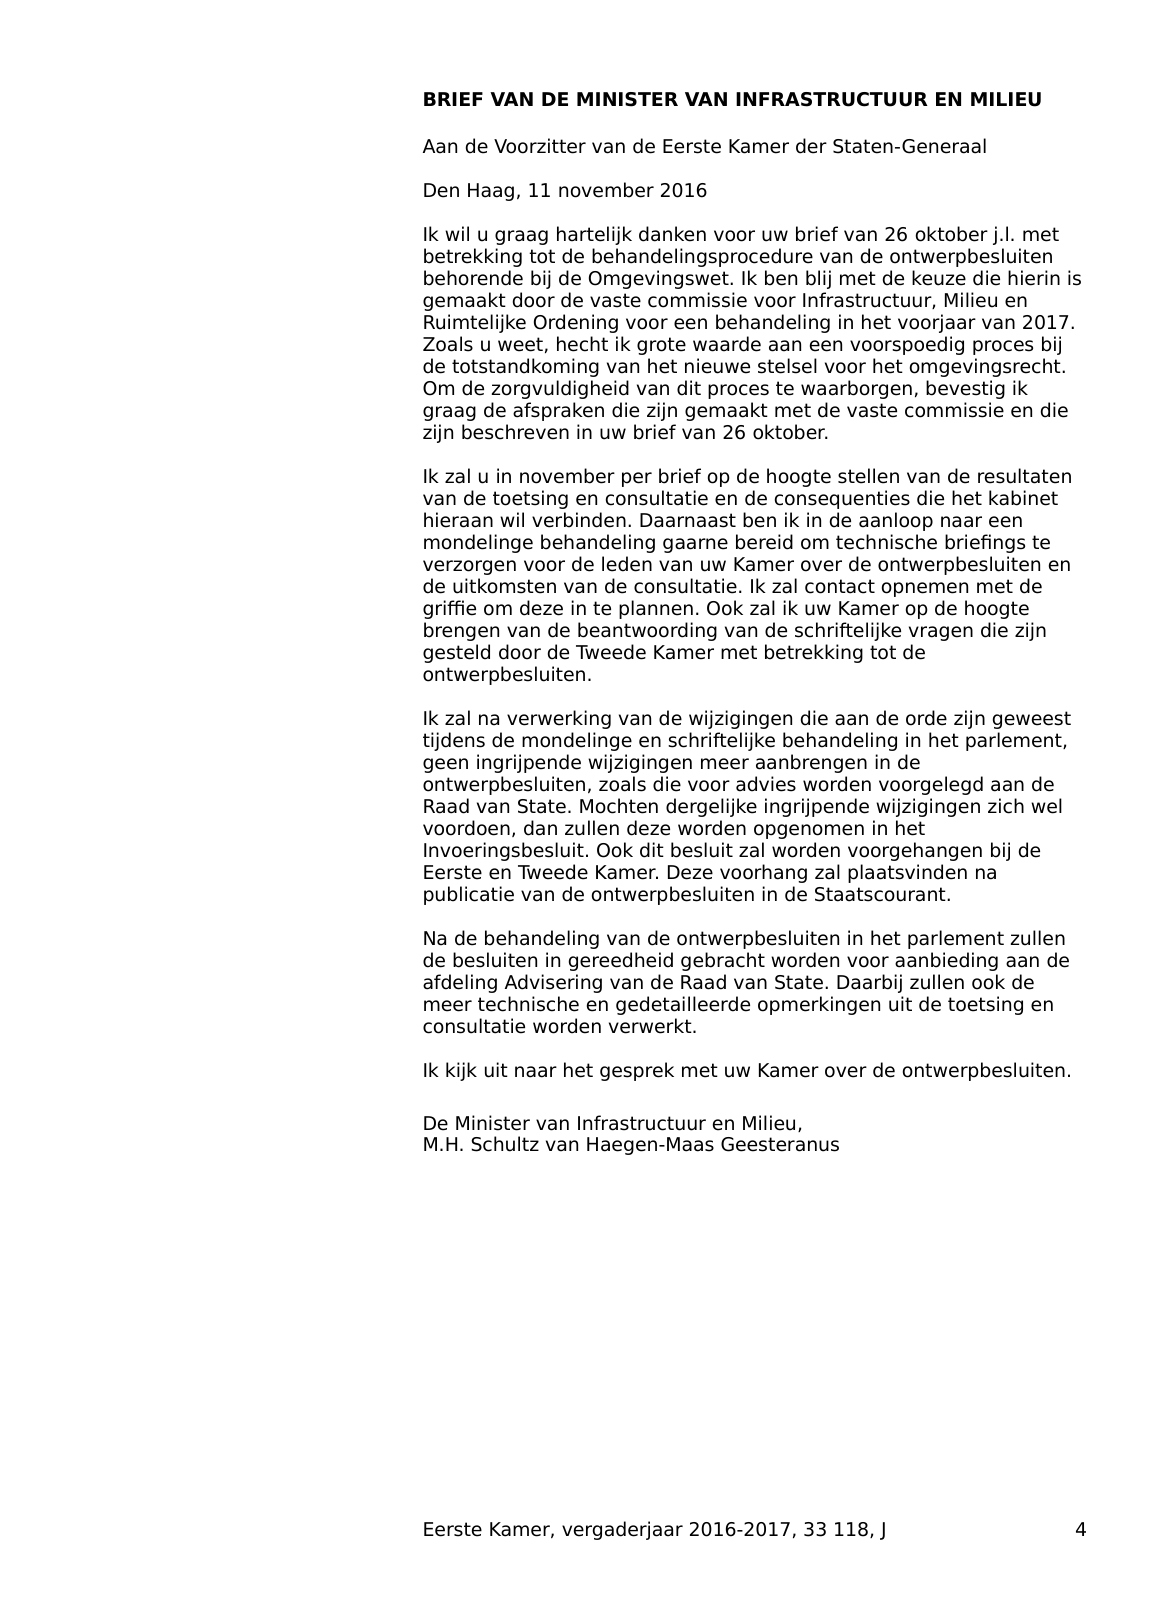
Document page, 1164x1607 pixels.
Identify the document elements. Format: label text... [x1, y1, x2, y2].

text Na de behandeling van de ontwerpbesluiten in het parlement zullen de besluiten in gereedheid gebracht worden voor aanbieding aan de afdeling Advisering van de Raad van State. Daarbij zullen ook de meer technische en gedetailleerde opmerkingen uit de toetsing en consultatie worden verwerkt. [422, 928, 1087, 1038]
text Den Haag, 11 november 2016 [422, 180, 1087, 202]
text Ik zal na verwerking van de wijzigingen die aan de orde zijn geweest tijdens de mondelinge en schriftelijke behandeling in het parlement, geen ingrijpende wijzigingen meer aanbrengen in de ontwerpbesluiten, zoals die voor advies worden voorgelegd aan de Raad van State. Mochten dergelijke ingrijpende wijzigingen zich wel voordoen, dan zullen deze worden opgenomen in het Invoeringsbesluit. Ook dit besluit zal worden voorgehangen bij de Eerste en Tweede Kamer. Deze voorhang zal plaatsvinden na publicatie van de ontwerpbesluiten in de Staatscourant. [422, 708, 1087, 906]
text Ik kijk uit naar het gesprek met uw Kamer over de ontwerpbesluiten. [422, 1060, 1087, 1082]
text Ik wil u graag hartelijk danken voor uw brief van 26 oktober j.l. met betrekking tot de behandelingsprocedure van de ontwerpbesluiten behorende bij de Omgevingswet. Ik ben blij met de keuze die hierin is gemaakt door de vaste commissie voor Infrastructuur, Milieu en Ruimtelijke Ordening voor een behandeling in het voorjaar van 2017. Zoals u weet, hecht ik grote waarde aan een voorspoedig proces bij de totstandkoming van het nieuwe stelsel voor het omgevingsrecht. Om de zorgvuldigheid van dit proces te waarborgen, bevestig ik graag de afspraken die zijn gemaakt met de vaste commissie en die zijn beschreven in uw brief van 26 oktober. [422, 224, 1087, 444]
text Ik zal u in november per brief op de hoogte stellen van de resultaten van de toetsing en consultatie en de consequenties die het kabinet hieraan wil verbinden. Daarnaast ben ik in de aanloop naar een mondelinge behandeling gaarne bereid om technische briefings te verzorgen voor de leden van uw Kamer over de ontwerpbesluiten en de uitkomsten van de consultatie. Ik zal contact opnemen met de griffie om deze in te plannen. Ook zal ik uw Kamer op de hoogte brengen van de beantwoording van de schriftelijke vragen die zijn gesteld door de Tweede Kamer met betrekking tot de ontwerpbesluiten. [422, 466, 1087, 686]
subtitle BRIEF VAN DE MINISTER VAN INFRASTRUCTUUR EN MILIEU [422, 89, 1087, 111]
text De Minister van Infrastructuur en Milieu, M.H. Schultz van Haegen-Maas Geesteranus [422, 1112, 1087, 1156]
text Aan de Voorzitter van de Eerste Kamer der Staten-Generaal [422, 136, 1087, 158]
